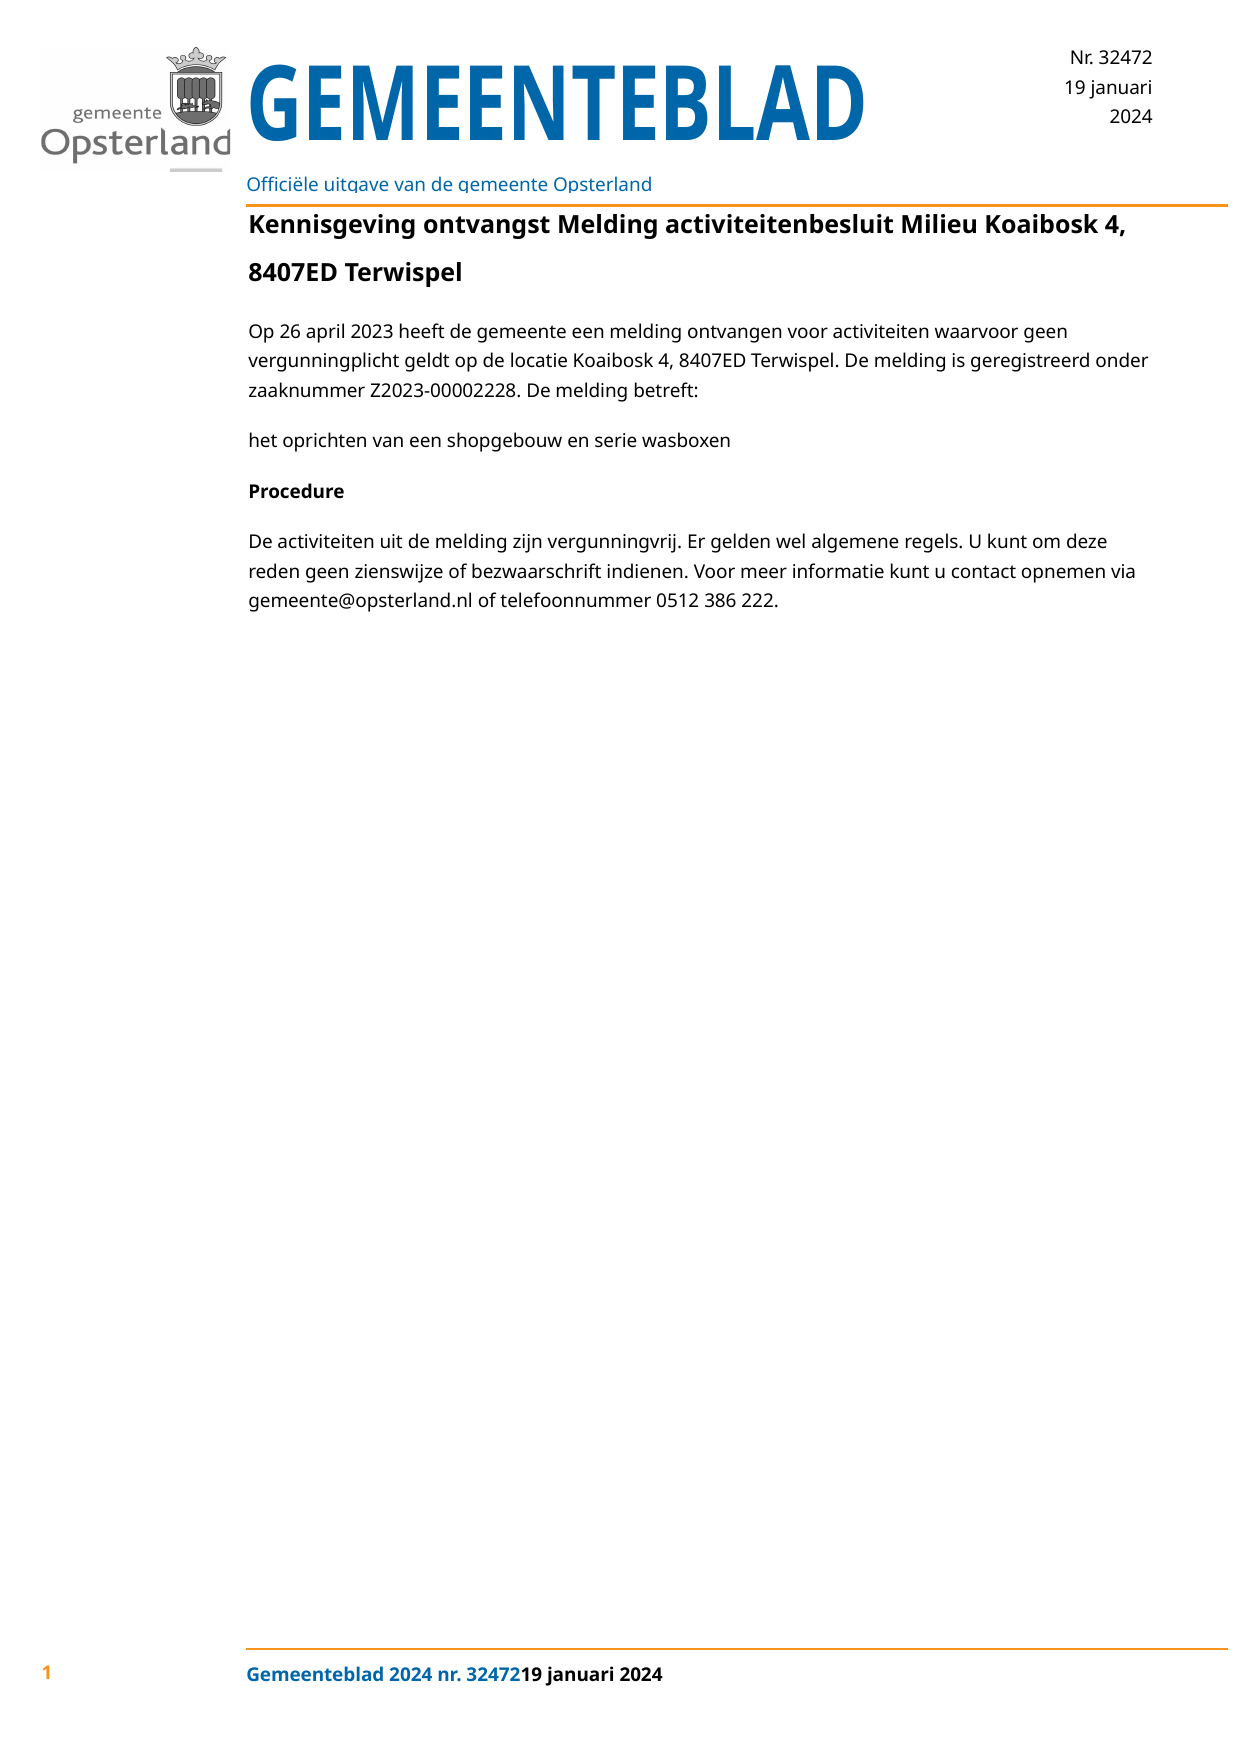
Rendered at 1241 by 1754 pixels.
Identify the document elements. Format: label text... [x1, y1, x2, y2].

text Kennisgeving ontvangst Melding activiteitenbesluit Milieu Koaibosk 4, 8407ED Terwispel [248, 207, 1152, 288]
text De activiteiten uit de melding zijn vergunningvrij. Er gelden wel algemene regels. U kunt om deze reden geen zienswijze of bezwaarschrift indienen. Voor meer informatie kunt u contact opnemen via gemeente@opsterland.nl of telefoonnummer 0512 386 222. [248, 528, 1152, 613]
text het oprichten van een shopgebouw en serie wasboxen [248, 427, 1152, 453]
text Procedure [248, 478, 1152, 504]
picture [41, 47, 231, 172]
text Op 26 april 2023 heeft de gemeente een melding ontvangen voor activiteiten waarvoor geen vergunningplicht geldt op de locatie Koaibosk 4, 8407ED Terwispel. De melding is geregistreerd onder zaaknummer Z2023-00002228. De melding betreft: [248, 318, 1152, 403]
